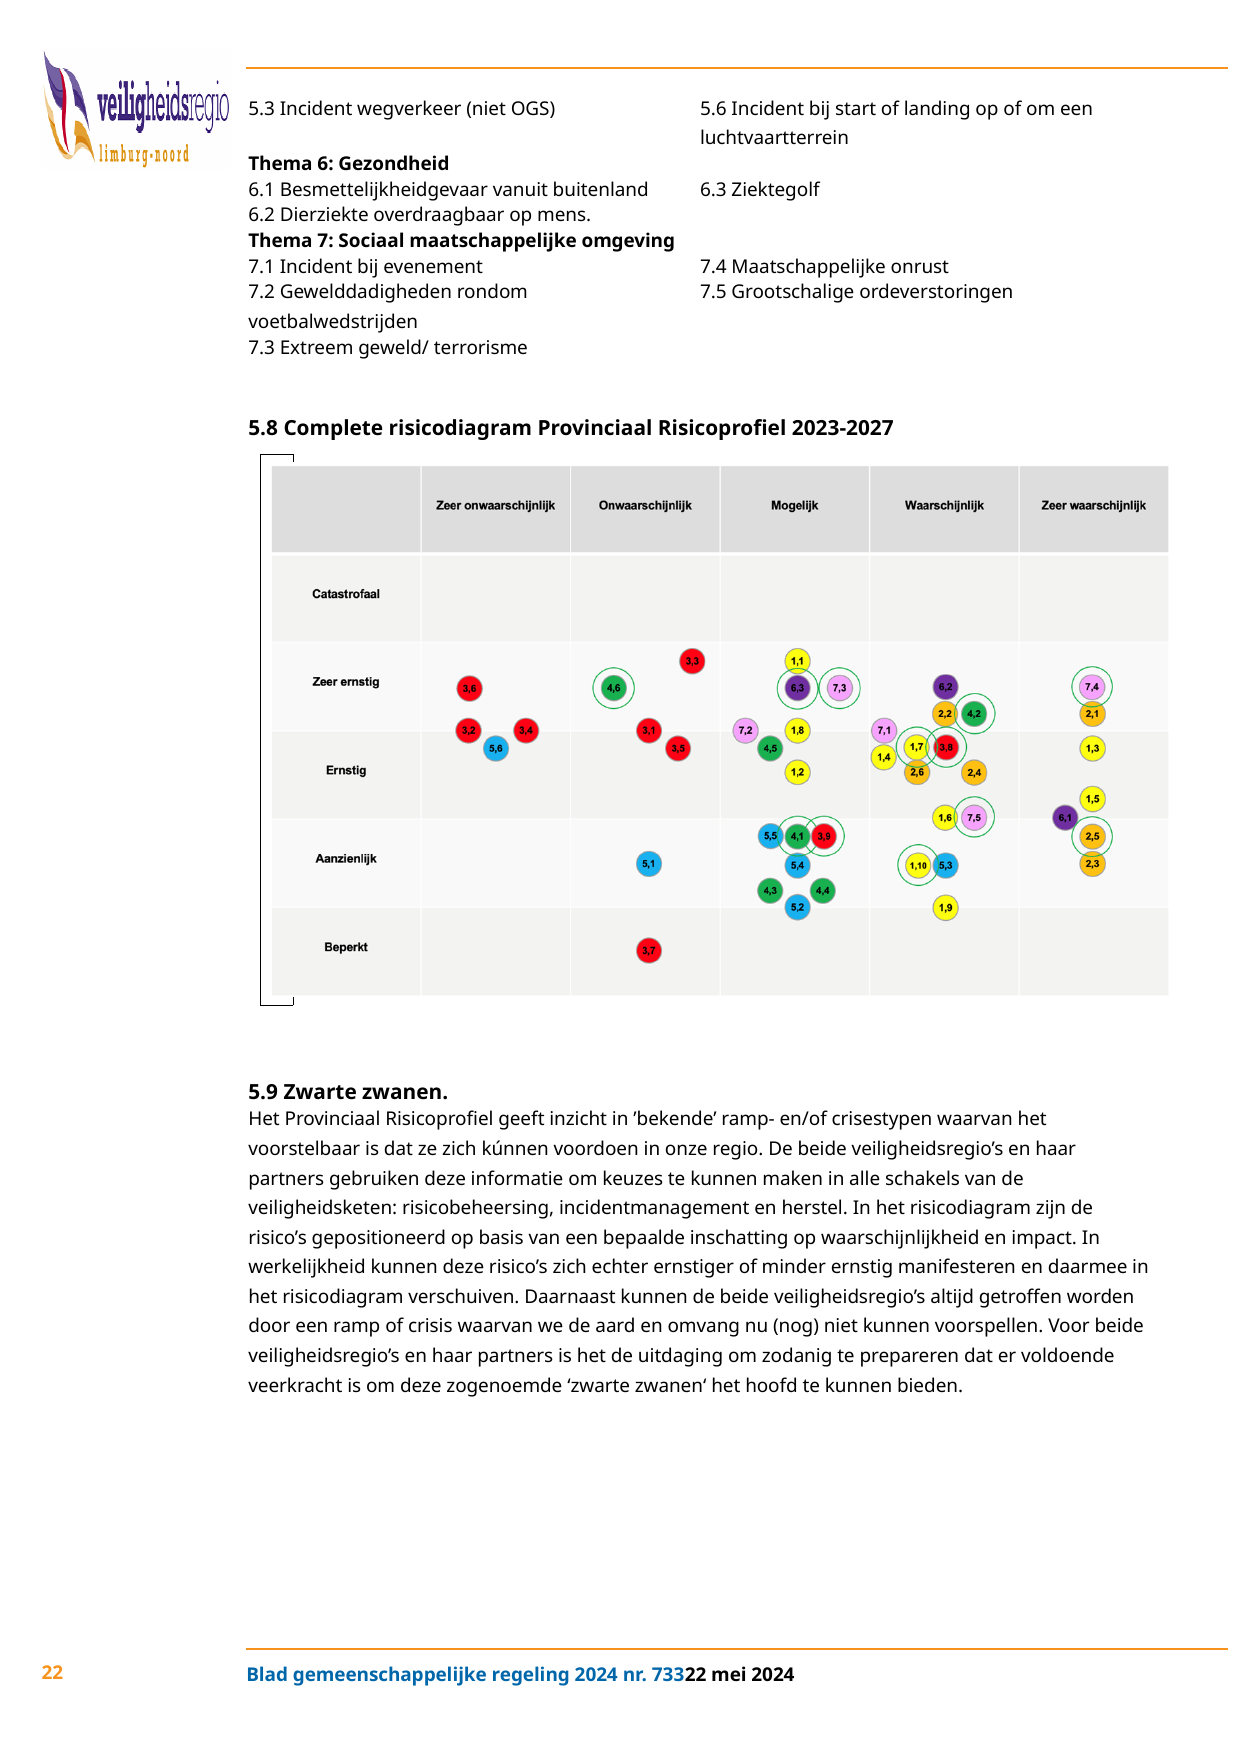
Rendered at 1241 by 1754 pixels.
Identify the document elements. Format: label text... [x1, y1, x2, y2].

picture [41, 47, 231, 172]
table_cell 5.6 Incident bij start of landing op of om een luchtvaartterrein [700, 95, 1152, 150]
text Het Provinciaal Risicoprofiel geeft inzicht in ’bekende’ ramp- en/of crisestypen waarvan het voorstelbaar is dat ze zich kúnnen voordoen in onze regio. De beide veiligheidsregio’s en haar partners gebruiken deze informatie om keuzes te kunnen maken in alle schakels van de veiligheidsketen: risicobeheersing, incidentmanagement en herstel. In het risicodiagram zijn de risico’s gepositioneerd op basis van een bepaalde inschatting op waarschijnlijkheid en impact. In werkelijkheid kunnen deze risico’s zich echter ernstiger of minder ernstig manifesteren en daarmee in het risicodiagram verschuiven. Daarnaast kunnen de beide veiligheidsregio’s altijd getroffen worden door een ramp of crisis waarvan we de aard en omvang nu (nog) niet kunnen voorspellen. Voor beide veiligheidsregio’s en haar partners is het de uitdaging om zodanig te prepareren dat er voldoende veerkracht is om deze zogenoemde ‘zwarte zwanen‘ het hoofd te kunnen bieden. [248, 1106, 1152, 1397]
table_cell 6.2 Dierziekte overdraagbaar op mens. [248, 202, 700, 227]
table_cell [700, 202, 1152, 227]
table_cell 7.4 Maatschappelijke onrust [700, 253, 1152, 279]
table_cell 7.2 Gewelddadigheden rondom voetbalwedstrijden [248, 279, 700, 334]
text 5.8 Complete risicodiagram Provinciaal Risicoprofiel 2023-2027 [248, 413, 1152, 442]
table_cell 7.3 Extreem geweld/ terrorisme [248, 334, 700, 360]
table_cell 7.1 Incident bij evenement [248, 253, 700, 279]
table_cell 5.3 Incident wegverkeer (niet OGS) [248, 95, 700, 150]
table_cell Thema 7: Sociaal maatschappelijke omgeving [248, 227, 1152, 253]
table_cell 7.5 Grootschalige ordeverstoringen [700, 279, 1152, 334]
table_cell [700, 334, 1152, 360]
picture [268, 462, 1173, 997]
table_cell 6.1 Besmettelijkheidgevaar vanuit buitenland [248, 176, 700, 202]
table_cell 6.3 Ziektegolf [700, 176, 1152, 202]
table_cell Thema 6: Gezondheid [248, 150, 1152, 176]
text 5.9 Zwarte zwanen. [248, 1077, 1152, 1106]
